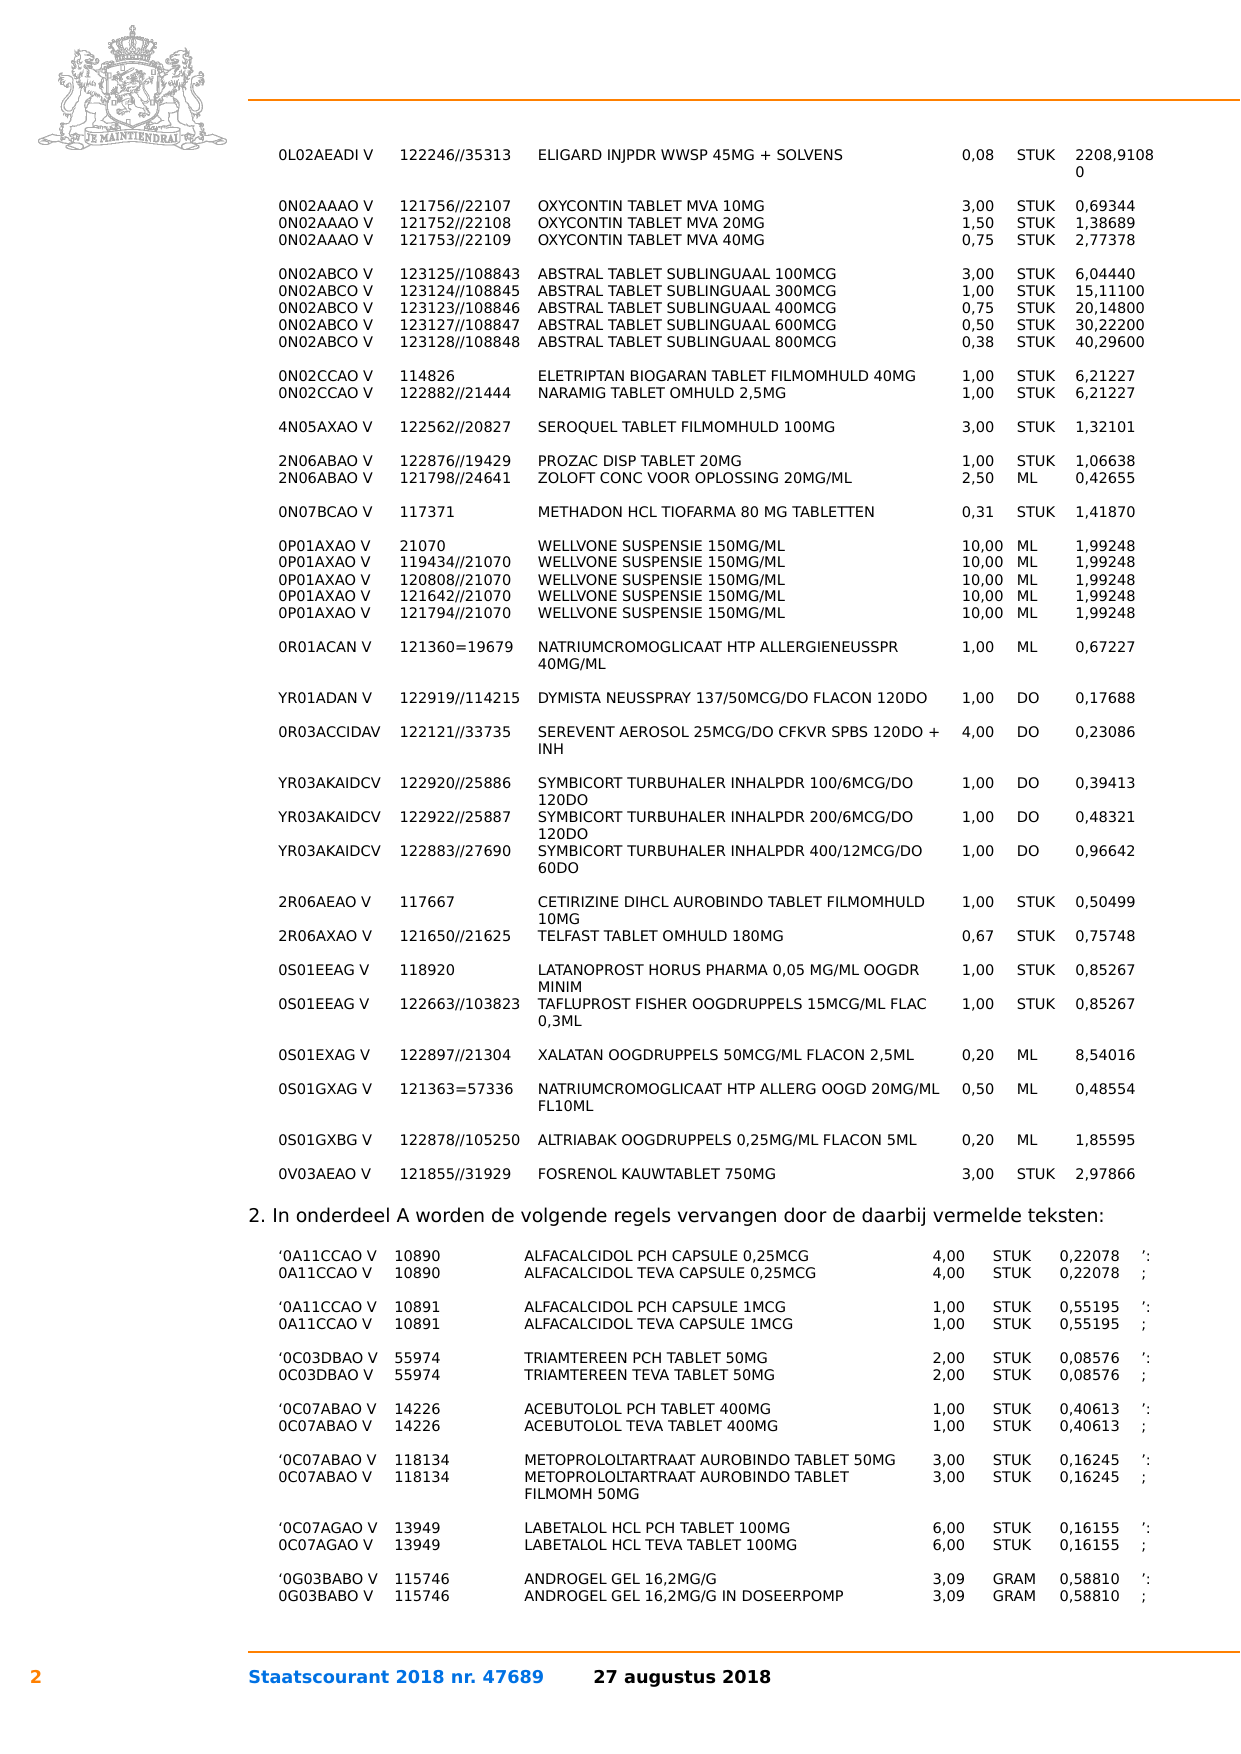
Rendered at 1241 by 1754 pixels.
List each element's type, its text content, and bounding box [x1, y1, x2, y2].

table_cell ML [1011, 1132, 1069, 1149]
table_cell [927, 1435, 987, 1452]
table_cell [1135, 1435, 1163, 1452]
table_cell [532, 130, 956, 147]
table_cell ANDROGEL GEL 16,2MG/G IN DOSEERPOMP [518, 1588, 927, 1605]
table_cell [1011, 181, 1069, 198]
table_cell [394, 1030, 532, 1047]
table_cell 121798//24641 [394, 470, 532, 486]
table_cell 0,50 [956, 1081, 1011, 1115]
table_cell 0,67 [956, 928, 1011, 945]
table_header ALFACALCIDOL PCH CAPSULE 0,25MCG [518, 1248, 927, 1265]
table_cell [1069, 436, 1163, 452]
table_cell 123125//108843 [394, 266, 532, 283]
table_cell PROZAC DISP TABLET 20MG [532, 453, 956, 469]
table_cell [1069, 351, 1163, 368]
table_cell [278, 1149, 393, 1166]
table_cell 0,48554 [1069, 1081, 1163, 1115]
table_cell 0,50 [956, 317, 1011, 334]
table_cell [532, 436, 956, 452]
table_cell [1069, 1030, 1163, 1047]
table_cell [927, 1384, 987, 1401]
table_cell NATRIUMCROMOGLICAAT HTP ALLERG OOGD 20MG/ML FL10ML [532, 1081, 956, 1115]
table_cell [1069, 945, 1163, 962]
table_cell [987, 1384, 1053, 1401]
table_cell STUK [1011, 894, 1069, 928]
table_cell 0A11CCAO V [278, 1316, 388, 1333]
table_cell 0C03DBAO V [278, 1367, 388, 1384]
table_cell [278, 1503, 388, 1520]
table_cell [388, 1435, 518, 1452]
table_cell [394, 622, 532, 639]
table_cell [1011, 1064, 1069, 1081]
table_cell 1,85595 [1069, 1132, 1163, 1149]
table_cell 0,48321 [1069, 809, 1163, 843]
table_cell 122883//27690 [394, 843, 532, 877]
table_cell [278, 758, 393, 775]
table_cell [532, 520, 956, 537]
table_cell [388, 1333, 518, 1350]
table_cell ‘0G03BABO V [278, 1571, 388, 1588]
table_cell 3,00 [956, 1166, 1011, 1183]
table_cell 0,75748 [1069, 928, 1163, 945]
table_cell ALFACALCIDOL TEVA CAPSULE 0,25MCG [518, 1265, 927, 1282]
table_cell [1069, 1149, 1163, 1166]
table_cell [388, 1384, 518, 1401]
table_cell 122878//105250 [394, 1132, 532, 1149]
table_cell STUK [987, 1350, 1053, 1367]
table_cell 0,16245 [1053, 1452, 1135, 1469]
table_cell 121794//21070 [394, 605, 532, 622]
table_cell 20,14800 [1069, 300, 1163, 317]
table_cell [1053, 1435, 1135, 1452]
table_cell [956, 622, 1011, 639]
table_cell ALFACALCIDOL PCH CAPSULE 1MCG [518, 1299, 927, 1316]
table_cell [278, 1554, 388, 1571]
table_cell [956, 877, 1011, 894]
table_cell DO [1011, 843, 1069, 877]
table_cell ELETRIPTAN BIOGARAN TABLET FILMOMHULD 40MG [532, 368, 956, 384]
table_cell [278, 402, 393, 418]
table_cell ABSTRAL TABLET SUBLINGUAAL 300MCG [532, 283, 956, 300]
table_cell 2,00 [927, 1350, 987, 1367]
table_cell [956, 673, 1011, 690]
table_cell [1069, 402, 1163, 418]
table_cell 3,00 [956, 198, 1011, 215]
table_cell [394, 1149, 532, 1166]
table_cell 0L02AEADI V [278, 147, 393, 181]
table_cell LABETALOL HCL TEVA TABLET 100MG [518, 1537, 927, 1554]
table_cell [278, 673, 393, 690]
table_cell ‘0A11CCAO V [278, 1299, 388, 1316]
table_cell [278, 1333, 388, 1350]
table_cell [987, 1282, 1053, 1299]
table_header 0,22078 [1053, 1248, 1135, 1265]
table_cell [956, 181, 1011, 198]
table_cell 0P01AXAO V [278, 571, 393, 588]
table_cell STUK [1011, 996, 1069, 1030]
table_cell [1069, 130, 1163, 147]
table_cell 122919//114215 [394, 690, 532, 707]
table_cell [927, 1282, 987, 1299]
table_cell [532, 945, 956, 962]
table_cell WELLVONE SUSPENSIE 150MG/ML [532, 588, 956, 605]
table_cell STUK [1011, 198, 1069, 215]
table_cell 2R06AXAO V [278, 928, 393, 945]
table_cell [1011, 249, 1069, 266]
table_cell 2,97866 [1069, 1166, 1163, 1183]
table_cell 115746 [388, 1571, 518, 1588]
table_cell 0N02ABCO V [278, 300, 393, 317]
table_cell [1053, 1554, 1135, 1571]
table_cell [532, 181, 956, 198]
table_cell [1135, 1384, 1163, 1401]
table_cell LATANOPROST HORUS PHARMA 0,05 MG/ML OOGDR MINIM [532, 962, 956, 996]
table_cell [1053, 1333, 1135, 1350]
table_cell ABSTRAL TABLET SUBLINGUAAL 100MCG [532, 266, 956, 283]
table_cell [278, 1282, 388, 1299]
table_cell [1135, 1503, 1163, 1520]
table_cell 14226 [388, 1401, 518, 1418]
table_cell 0,40613 [1053, 1401, 1135, 1418]
table_cell [518, 1554, 927, 1571]
table_cell [394, 486, 532, 503]
table_cell [1011, 402, 1069, 418]
table_cell [956, 1030, 1011, 1047]
table_cell ML [1011, 538, 1069, 554]
table_cell STUK [987, 1316, 1053, 1333]
table_cell 122562//20827 [394, 419, 532, 436]
table_cell 0P01AXAO V [278, 538, 393, 554]
table_cell 0,42655 [1069, 470, 1163, 486]
table_cell 2,50 [956, 470, 1011, 486]
table_cell 0R03ACCIDAV [278, 724, 393, 758]
table_cell 0N02ABCO V [278, 334, 393, 351]
table_cell 123128//108848 [394, 334, 532, 351]
table_cell [987, 1503, 1053, 1520]
table_cell [278, 877, 393, 894]
table_cell [1135, 1282, 1163, 1299]
table_cell 0C07ABAO V [278, 1418, 388, 1435]
table_cell [987, 1435, 1053, 1452]
table_cell 1,00 [956, 809, 1011, 843]
table_cell [927, 1554, 987, 1571]
table_cell 0,16155 [1053, 1537, 1135, 1554]
table_cell 1,00 [956, 962, 1011, 996]
table_cell [518, 1333, 927, 1350]
table_cell [532, 486, 956, 503]
table_cell STUK [1011, 504, 1069, 520]
table_cell 10,00 [956, 538, 1011, 554]
table_cell 4N05AXAO V [278, 419, 393, 436]
table_cell [532, 707, 956, 724]
table_cell [956, 351, 1011, 368]
table_cell [1135, 1333, 1163, 1350]
table_cell 0,08576 [1053, 1350, 1135, 1367]
table_cell [956, 1115, 1011, 1132]
table_cell 0,55195 [1053, 1316, 1135, 1333]
table_cell 0R01ACAN V [278, 639, 393, 673]
table_header 10890 [388, 1248, 518, 1265]
table_cell [278, 1064, 393, 1081]
table_cell [1069, 486, 1163, 503]
table_cell 123124//108845 [394, 283, 532, 300]
table_cell [278, 1030, 393, 1047]
table_cell STUK [1011, 215, 1069, 232]
table_cell 0S01EXAG V [278, 1047, 393, 1064]
table_cell 2,77378 [1069, 232, 1163, 249]
table_cell ACEBUTOLOL PCH TABLET 400MG [518, 1401, 927, 1418]
table_cell 0P01AXAO V [278, 588, 393, 605]
table_header ’: [1135, 1248, 1163, 1265]
table_cell WELLVONE SUSPENSIE 150MG/ML [532, 554, 956, 571]
table_cell [278, 945, 393, 962]
table_cell STUK [1011, 232, 1069, 249]
table_cell STUK [987, 1418, 1053, 1435]
table_cell [278, 130, 393, 147]
table_cell STUK [1011, 300, 1069, 317]
table_cell [1011, 1115, 1069, 1132]
table_cell 121753//22109 [394, 232, 532, 249]
table_cell [532, 758, 956, 775]
table_cell TELFAST TABLET OMHULD 180MG [532, 928, 956, 945]
table_cell 0S01EEAG V [278, 962, 393, 996]
table_cell [1069, 249, 1163, 266]
table_cell [956, 707, 1011, 724]
table_cell 3,09 [927, 1571, 987, 1588]
table_cell YR01ADAN V [278, 690, 393, 707]
table_cell ZOLOFT CONC VOOR OPLOSSING 20MG/ML [532, 470, 956, 486]
table_cell [532, 1149, 956, 1166]
table_cell 0V03AEAO V [278, 1166, 393, 1183]
table_cell 122882//21444 [394, 385, 532, 402]
table_cell ACEBUTOLOL TEVA TABLET 400MG [518, 1418, 927, 1435]
table_cell [956, 130, 1011, 147]
table_cell STUK [1011, 453, 1069, 469]
table_cell ; [1135, 1469, 1163, 1503]
table_cell [394, 758, 532, 775]
table_cell [927, 1333, 987, 1350]
table_cell STUK [1011, 419, 1069, 436]
table_cell 0S01EEAG V [278, 996, 393, 1030]
table_cell [278, 486, 393, 503]
table_cell 1,99248 [1069, 554, 1163, 571]
table_cell [1053, 1503, 1135, 1520]
table_cell 0N02CCAO V [278, 368, 393, 384]
table_cell 119434//21070 [394, 554, 532, 571]
table_cell [956, 1064, 1011, 1081]
table_cell 10,00 [956, 588, 1011, 605]
table_cell 3,00 [927, 1452, 987, 1469]
table_cell [518, 1384, 927, 1401]
table_cell [927, 1503, 987, 1520]
table_cell STUK [987, 1401, 1053, 1418]
table_cell 6,00 [927, 1520, 987, 1537]
table_cell 0,08576 [1053, 1367, 1135, 1384]
table_cell 123127//108847 [394, 317, 532, 334]
table_cell TRIAMTEREEN PCH TABLET 50MG [518, 1350, 927, 1367]
table_cell [278, 622, 393, 639]
table_cell [1069, 877, 1163, 894]
table_cell [388, 1554, 518, 1571]
table_cell [278, 181, 393, 198]
table_cell [1011, 130, 1069, 147]
table_cell ANDROGEL GEL 16,2MG/G [518, 1571, 927, 1588]
table_cell 118134 [388, 1469, 518, 1503]
table_cell 6,04440 [1069, 266, 1163, 283]
table_cell 0C07AGAO V [278, 1537, 388, 1554]
table_cell [1011, 486, 1069, 503]
table_cell [1069, 622, 1163, 639]
table_cell 114826 [394, 368, 532, 384]
table_cell ALTRIABAK OOGDRUPPELS 0,25MG/ML FLACON 5ML [532, 1132, 956, 1149]
table_cell STUK [1011, 266, 1069, 283]
table_cell 0N02ABCO V [278, 266, 393, 283]
table_cell 1,41870 [1069, 504, 1163, 520]
table_header ‘0A11CCAO V [278, 1248, 388, 1265]
table_cell 0,55195 [1053, 1299, 1135, 1316]
table_cell ; [1135, 1588, 1163, 1605]
table_cell 1,99248 [1069, 571, 1163, 588]
table_cell 55974 [388, 1350, 518, 1367]
table_cell DO [1011, 809, 1069, 843]
table_cell 14226 [388, 1418, 518, 1435]
table_cell [1069, 758, 1163, 775]
picture [38, 25, 227, 150]
table_cell 0N07BCAO V [278, 504, 393, 520]
table_cell SYMBICORT TURBUHALER INHALPDR 200/6MCG/DO 120DO [532, 809, 956, 843]
table_cell 40,29600 [1069, 334, 1163, 351]
table_cell 122663//103823 [394, 996, 532, 1030]
table_cell [532, 622, 956, 639]
table_cell ’: [1135, 1350, 1163, 1367]
table_cell ’: [1135, 1401, 1163, 1418]
table_cell [1011, 707, 1069, 724]
table_cell STUK [987, 1452, 1053, 1469]
table_cell 121650//21625 [394, 928, 532, 945]
table_cell 0,31 [956, 504, 1011, 520]
table_cell [1011, 945, 1069, 962]
table_cell ML [1011, 588, 1069, 605]
table_cell 6,21227 [1069, 385, 1163, 402]
text 2. In onderdeel A worden de volgende regels vervangen door de daarbij vermelde teksten: [248, 1204, 1163, 1226]
table_cell [394, 436, 532, 452]
table_cell 123123//108846 [394, 300, 532, 317]
table_cell 0N02ABCO V [278, 283, 393, 300]
table_cell [518, 1282, 927, 1299]
table_cell 0S01GXBG V [278, 1132, 393, 1149]
table_cell [532, 402, 956, 418]
table_cell 13949 [388, 1537, 518, 1554]
table_cell GRAM [987, 1571, 1053, 1588]
table_cell ELIGARD INJPDR WWSP 45MG + SOLVENS [532, 147, 956, 181]
table_cell 0,69344 [1069, 198, 1163, 215]
table_cell [1069, 1064, 1163, 1081]
table_cell [278, 1384, 388, 1401]
table_cell [278, 436, 393, 452]
table_cell ML [1011, 605, 1069, 622]
table_cell [956, 436, 1011, 452]
table_cell [394, 249, 532, 266]
table_cell 0,17688 [1069, 690, 1163, 707]
table_cell 0,20 [956, 1047, 1011, 1064]
table_cell YR03AKAIDCV [278, 809, 393, 843]
table_cell [1135, 1554, 1163, 1571]
table_cell 1,00 [956, 368, 1011, 384]
table_cell 121855//31929 [394, 1166, 532, 1183]
table_cell 118920 [394, 962, 532, 996]
table_cell [278, 1115, 393, 1132]
table_cell CETIRIZINE DIHCL AUROBINDO TABLET FILMOMHULD 10MG [532, 894, 956, 928]
table_cell TAFLUPROST FISHER OOGDRUPPELS 15MCG/ML FLAC 0,3ML [532, 996, 956, 1030]
table_cell 0,22078 [1053, 1265, 1135, 1282]
table_cell 121642//21070 [394, 588, 532, 605]
table_cell XALATAN OOGDRUPPELS 50MCG/ML FLACON 2,5ML [532, 1047, 956, 1064]
table_cell 0A11CCAO V [278, 1265, 388, 1282]
table_cell 55974 [388, 1367, 518, 1384]
table_cell STUK [1011, 928, 1069, 945]
table_cell [987, 1333, 1053, 1350]
table_cell [1011, 673, 1069, 690]
table_cell 0,85267 [1069, 962, 1163, 996]
table_cell 1,00 [956, 843, 1011, 877]
table_cell ; [1135, 1418, 1163, 1435]
table_cell 121363=57336 [394, 1081, 532, 1115]
table_cell 10890 [388, 1265, 518, 1282]
table_cell ML [1011, 470, 1069, 486]
table_cell STUK [1011, 147, 1069, 181]
table_cell ‘0C07ABAO V [278, 1452, 388, 1469]
table_cell ALFACALCIDOL TEVA CAPSULE 1MCG [518, 1316, 927, 1333]
table_cell 0,58810 [1053, 1571, 1135, 1588]
table_cell 1,00 [956, 283, 1011, 300]
table_cell OXYCONTIN TABLET MVA 40MG [532, 232, 956, 249]
table_cell 3,00 [956, 419, 1011, 436]
table_cell LABETALOL HCL PCH TABLET 100MG [518, 1520, 927, 1537]
table_cell [394, 707, 532, 724]
table_cell ABSTRAL TABLET SUBLINGUAAL 600MCG [532, 317, 956, 334]
table_cell [1011, 877, 1069, 894]
table_cell 1,00 [927, 1299, 987, 1316]
table_cell 0,20 [956, 1132, 1011, 1149]
table_cell 2208,91080 [1069, 147, 1163, 181]
table_cell 6,21227 [1069, 368, 1163, 384]
table_cell STUK [987, 1367, 1053, 1384]
table_cell [278, 249, 393, 266]
table_cell 1,32101 [1069, 419, 1163, 436]
table_cell ‘0C03DBAO V [278, 1350, 388, 1367]
table_cell ABSTRAL TABLET SUBLINGUAAL 400MCG [532, 300, 956, 317]
table_cell 2,00 [927, 1367, 987, 1384]
table_cell 0,40613 [1053, 1418, 1135, 1435]
table_cell [388, 1282, 518, 1299]
table_cell [1011, 520, 1069, 537]
table_cell 1,00 [956, 996, 1011, 1030]
table_cell 0N02AAAO V [278, 198, 393, 215]
table_cell NATRIUMCROMOGLICAAT HTP ALLERGIENEUSSPR 40MG/ML [532, 639, 956, 673]
table_cell ’: [1135, 1520, 1163, 1537]
table_cell STUK [987, 1265, 1053, 1282]
table_cell STUK [1011, 962, 1069, 996]
table_cell 2R06AEAO V [278, 894, 393, 928]
table_cell ’: [1135, 1452, 1163, 1469]
table_cell GRAM [987, 1588, 1053, 1605]
table_cell 1,00 [956, 385, 1011, 402]
table_cell STUK [987, 1537, 1053, 1554]
table_cell 3,00 [956, 266, 1011, 283]
table_cell [1011, 1149, 1069, 1166]
table_cell 0,75 [956, 300, 1011, 317]
table_cell WELLVONE SUSPENSIE 150MG/ML [532, 605, 956, 622]
table_cell 15,11100 [1069, 283, 1163, 300]
table_cell 0P01AXAO V [278, 554, 393, 571]
table_cell 0N02CCAO V [278, 385, 393, 402]
table_cell [394, 1115, 532, 1132]
table_cell 3,09 [927, 1588, 987, 1605]
table_cell [278, 351, 393, 368]
table_cell ML [1011, 1081, 1069, 1115]
table_cell [278, 520, 393, 537]
table_cell [956, 520, 1011, 537]
table_cell [956, 758, 1011, 775]
table_cell ’: [1135, 1571, 1163, 1588]
table_cell METHADON HCL TIOFARMA 80 MG TABLETTEN [532, 504, 956, 520]
table_cell [394, 945, 532, 962]
table_cell YR03AKAIDCV [278, 775, 393, 809]
table_cell 1,00 [956, 453, 1011, 469]
table_cell 21070 [394, 538, 532, 554]
table_cell 0,39413 [1069, 775, 1163, 809]
table_cell [532, 877, 956, 894]
table_cell 2N06ABAO V [278, 453, 393, 469]
table_cell 1,99248 [1069, 605, 1163, 622]
table_cell [1053, 1384, 1135, 1401]
table_cell METOPROLOLTARTRAAT AUROBINDO TABLET 50MG [518, 1452, 927, 1469]
table_cell DO [1011, 690, 1069, 707]
table_cell 1,00 [956, 690, 1011, 707]
table_cell [388, 1503, 518, 1520]
table_cell 0,23086 [1069, 724, 1163, 758]
table_cell ; [1135, 1537, 1163, 1554]
table_cell [278, 707, 393, 724]
table_cell TRIAMTEREEN TEVA TABLET 50MG [518, 1367, 927, 1384]
table_cell DYMISTA NEUSSPRAY 137/50MCG/DO FLACON 120DO [532, 690, 956, 707]
table_cell [987, 1554, 1053, 1571]
table_cell [1011, 622, 1069, 639]
table_cell YR03AKAIDCV [278, 843, 393, 877]
table_cell 122121//33735 [394, 724, 532, 758]
table_cell ML [1011, 554, 1069, 571]
table_cell [956, 249, 1011, 266]
table_cell [394, 351, 532, 368]
table_cell ‘0C07ABAO V [278, 1401, 388, 1418]
table_cell [1011, 351, 1069, 368]
table_cell 1,99248 [1069, 588, 1163, 605]
table_cell 120808//21070 [394, 571, 532, 588]
table_cell 122920//25886 [394, 775, 532, 809]
table_cell ’: [1135, 1299, 1163, 1316]
table_cell NARAMIG TABLET OMHULD 2,5MG [532, 385, 956, 402]
table_cell [532, 249, 956, 266]
table_cell 1,06638 [1069, 453, 1163, 469]
table_cell SEROQUEL TABLET FILMOMHULD 100MG [532, 419, 956, 436]
table_cell [532, 1064, 956, 1081]
table_cell 0N02AAAO V [278, 232, 393, 249]
table_cell [394, 1064, 532, 1081]
table_cell 1,99248 [1069, 538, 1163, 554]
table_cell WELLVONE SUSPENSIE 150MG/ML [532, 538, 956, 554]
table_cell DO [1011, 724, 1069, 758]
table_cell SEREVENT AEROSOL 25MCG/DO CFKVR SPBS 120DO + INH [532, 724, 956, 758]
table_cell ‘0C07AGAO V [278, 1520, 388, 1537]
table_cell 10,00 [956, 571, 1011, 588]
table_cell STUK [1011, 317, 1069, 334]
table_cell 121756//22107 [394, 198, 532, 215]
table_cell 122922//25887 [394, 809, 532, 843]
table_cell 121360=19679 [394, 639, 532, 673]
table_cell STUK [1011, 283, 1069, 300]
table_cell [394, 673, 532, 690]
table_cell 1,00 [927, 1401, 987, 1418]
table_cell OXYCONTIN TABLET MVA 20MG [532, 215, 956, 232]
table_cell 1,00 [956, 894, 1011, 928]
table_cell 0,16245 [1053, 1469, 1135, 1503]
table_cell ML [1011, 571, 1069, 588]
table_cell 0P01AXAO V [278, 605, 393, 622]
table_cell [1069, 673, 1163, 690]
table_cell [518, 1435, 927, 1452]
table_cell OXYCONTIN TABLET MVA 10MG [532, 198, 956, 215]
table_cell STUK [1011, 368, 1069, 384]
table_cell 0,16155 [1053, 1520, 1135, 1537]
table_cell [1069, 707, 1163, 724]
table_cell STUK [1011, 1166, 1069, 1183]
table_cell [394, 877, 532, 894]
table_cell 0,67227 [1069, 639, 1163, 673]
table_cell [1069, 520, 1163, 537]
table_cell DO [1011, 775, 1069, 809]
table_cell 0S01GXAG V [278, 1081, 393, 1115]
table_cell 0N02AAAO V [278, 215, 393, 232]
table_cell 0C07ABAO V [278, 1469, 388, 1503]
table_cell [1011, 1030, 1069, 1047]
table_cell 0G03BABO V [278, 1588, 388, 1605]
table_cell 10,00 [956, 605, 1011, 622]
table_cell [1053, 1282, 1135, 1299]
table_cell 122897//21304 [394, 1047, 532, 1064]
table_cell 0,38 [956, 334, 1011, 351]
table_cell 10891 [388, 1316, 518, 1333]
table_cell 1,00 [927, 1418, 987, 1435]
table_cell 0,96642 [1069, 843, 1163, 877]
table_cell METOPROLOLTARTRAAT AUROBINDO TABLET FILMOMH 50MG [518, 1469, 927, 1503]
table_cell [956, 402, 1011, 418]
table_cell [956, 486, 1011, 503]
table_cell 1,00 [956, 639, 1011, 673]
table_cell 0,75 [956, 232, 1011, 249]
table_cell [532, 351, 956, 368]
table_cell 1,50 [956, 215, 1011, 232]
table_header STUK [987, 1248, 1053, 1265]
table_cell 115746 [388, 1588, 518, 1605]
table_cell 10891 [388, 1299, 518, 1316]
table_cell 8,54016 [1069, 1047, 1163, 1064]
table_cell [1011, 436, 1069, 452]
table_cell [1011, 758, 1069, 775]
table_cell 122876//19429 [394, 453, 532, 469]
table_cell 0,50499 [1069, 894, 1163, 928]
table_cell [1069, 181, 1163, 198]
table_cell 122246//35313 [394, 147, 532, 181]
table_cell 13949 [388, 1520, 518, 1537]
table_cell STUK [987, 1469, 1053, 1503]
table_cell 4,00 [927, 1265, 987, 1282]
table_cell ; [1135, 1316, 1163, 1333]
table_cell 4,00 [956, 724, 1011, 758]
table_cell 10,00 [956, 554, 1011, 571]
table_header 4,00 [927, 1248, 987, 1265]
table_cell STUK [987, 1520, 1053, 1537]
table_cell 121752//22108 [394, 215, 532, 232]
table_cell [394, 130, 532, 147]
table_cell [394, 181, 532, 198]
table_cell 2N06ABAO V [278, 470, 393, 486]
table_cell [532, 673, 956, 690]
table_cell 0,85267 [1069, 996, 1163, 1030]
table_cell 1,00 [956, 775, 1011, 809]
table_cell 30,22200 [1069, 317, 1163, 334]
table_cell ABSTRAL TABLET SUBLINGUAAL 800MCG [532, 334, 956, 351]
table_cell [1069, 1115, 1163, 1132]
table_cell [518, 1503, 927, 1520]
table_cell [532, 1030, 956, 1047]
table_cell [956, 945, 1011, 962]
table_cell ; [1135, 1367, 1163, 1384]
table_cell [278, 1435, 388, 1452]
table_cell 3,00 [927, 1469, 987, 1503]
table_cell FOSRENOL KAUWTABLET 750MG [532, 1166, 956, 1183]
table_cell ML [1011, 1047, 1069, 1064]
table_cell 118134 [388, 1452, 518, 1469]
table_cell 6,00 [927, 1537, 987, 1554]
table_cell SYMBICORT TURBUHALER INHALPDR 100/6MCG/DO 120DO [532, 775, 956, 809]
table_cell WELLVONE SUSPENSIE 150MG/ML [532, 571, 956, 588]
table_cell 1,38689 [1069, 215, 1163, 232]
table_cell SYMBICORT TURBUHALER INHALPDR 400/12MCG/DO 60DO [532, 843, 956, 877]
table_cell 0,08 [956, 147, 1011, 181]
table_cell ; [1135, 1265, 1163, 1282]
table_cell 117371 [394, 504, 532, 520]
table_cell 1,00 [927, 1316, 987, 1333]
table_cell [394, 520, 532, 537]
table_cell STUK [987, 1299, 1053, 1316]
table_cell 0N02ABCO V [278, 317, 393, 334]
table_cell STUK [1011, 334, 1069, 351]
table_cell ML [1011, 639, 1069, 673]
table_cell [532, 1115, 956, 1132]
table_cell [394, 402, 532, 418]
table_cell [956, 1149, 1011, 1166]
table_cell STUK [1011, 385, 1069, 402]
table_cell 117667 [394, 894, 532, 928]
table_cell 0,58810 [1053, 1588, 1135, 1605]
